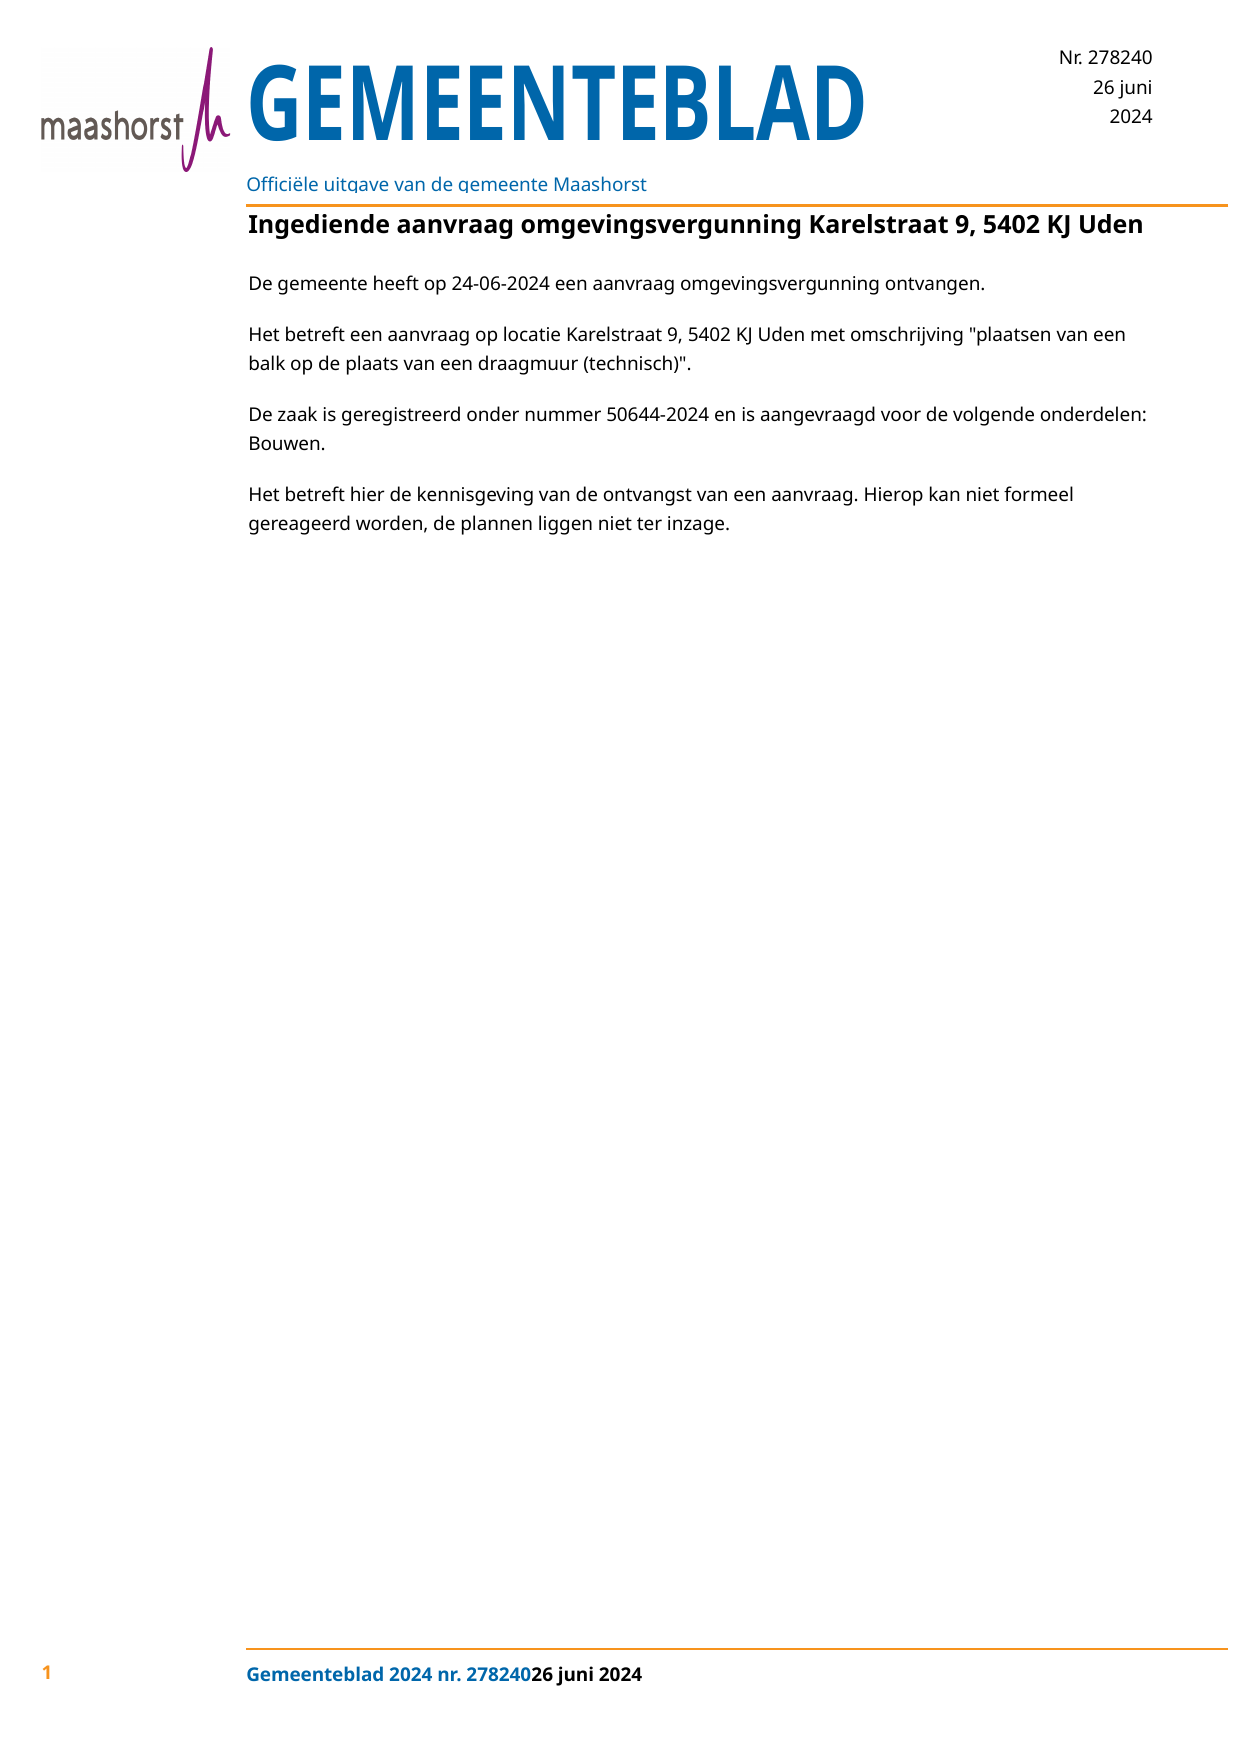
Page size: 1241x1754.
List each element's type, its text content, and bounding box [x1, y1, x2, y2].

text De gemeente heeft op 24-06-2024 een aanvraag omgevingsvergunning ontvangen. [248, 270, 1152, 296]
text Het betreft hier de kennisgeving van de ontvangst van een aanvraag. Hierop kan niet formeel gereageerd worden, de plannen liggen niet ter inzage. [248, 481, 1152, 536]
text Het betreft een aanvraag op locatie Karelstraat 9, 5402 KJ Uden met omschrijving "plaatsen van een balk op de plaats van een draagmuur (technisch)". [248, 321, 1152, 376]
text De zaak is geregistreerd onder nummer 50644-2024 en is aangevraagd voor de volgende onderdelen: Bouwen. [248, 401, 1152, 456]
picture [41, 47, 231, 172]
text Ingediende aanvraag omgevingsvergunning Karelstraat 9, 5402 KJ Uden [248, 207, 1152, 241]
